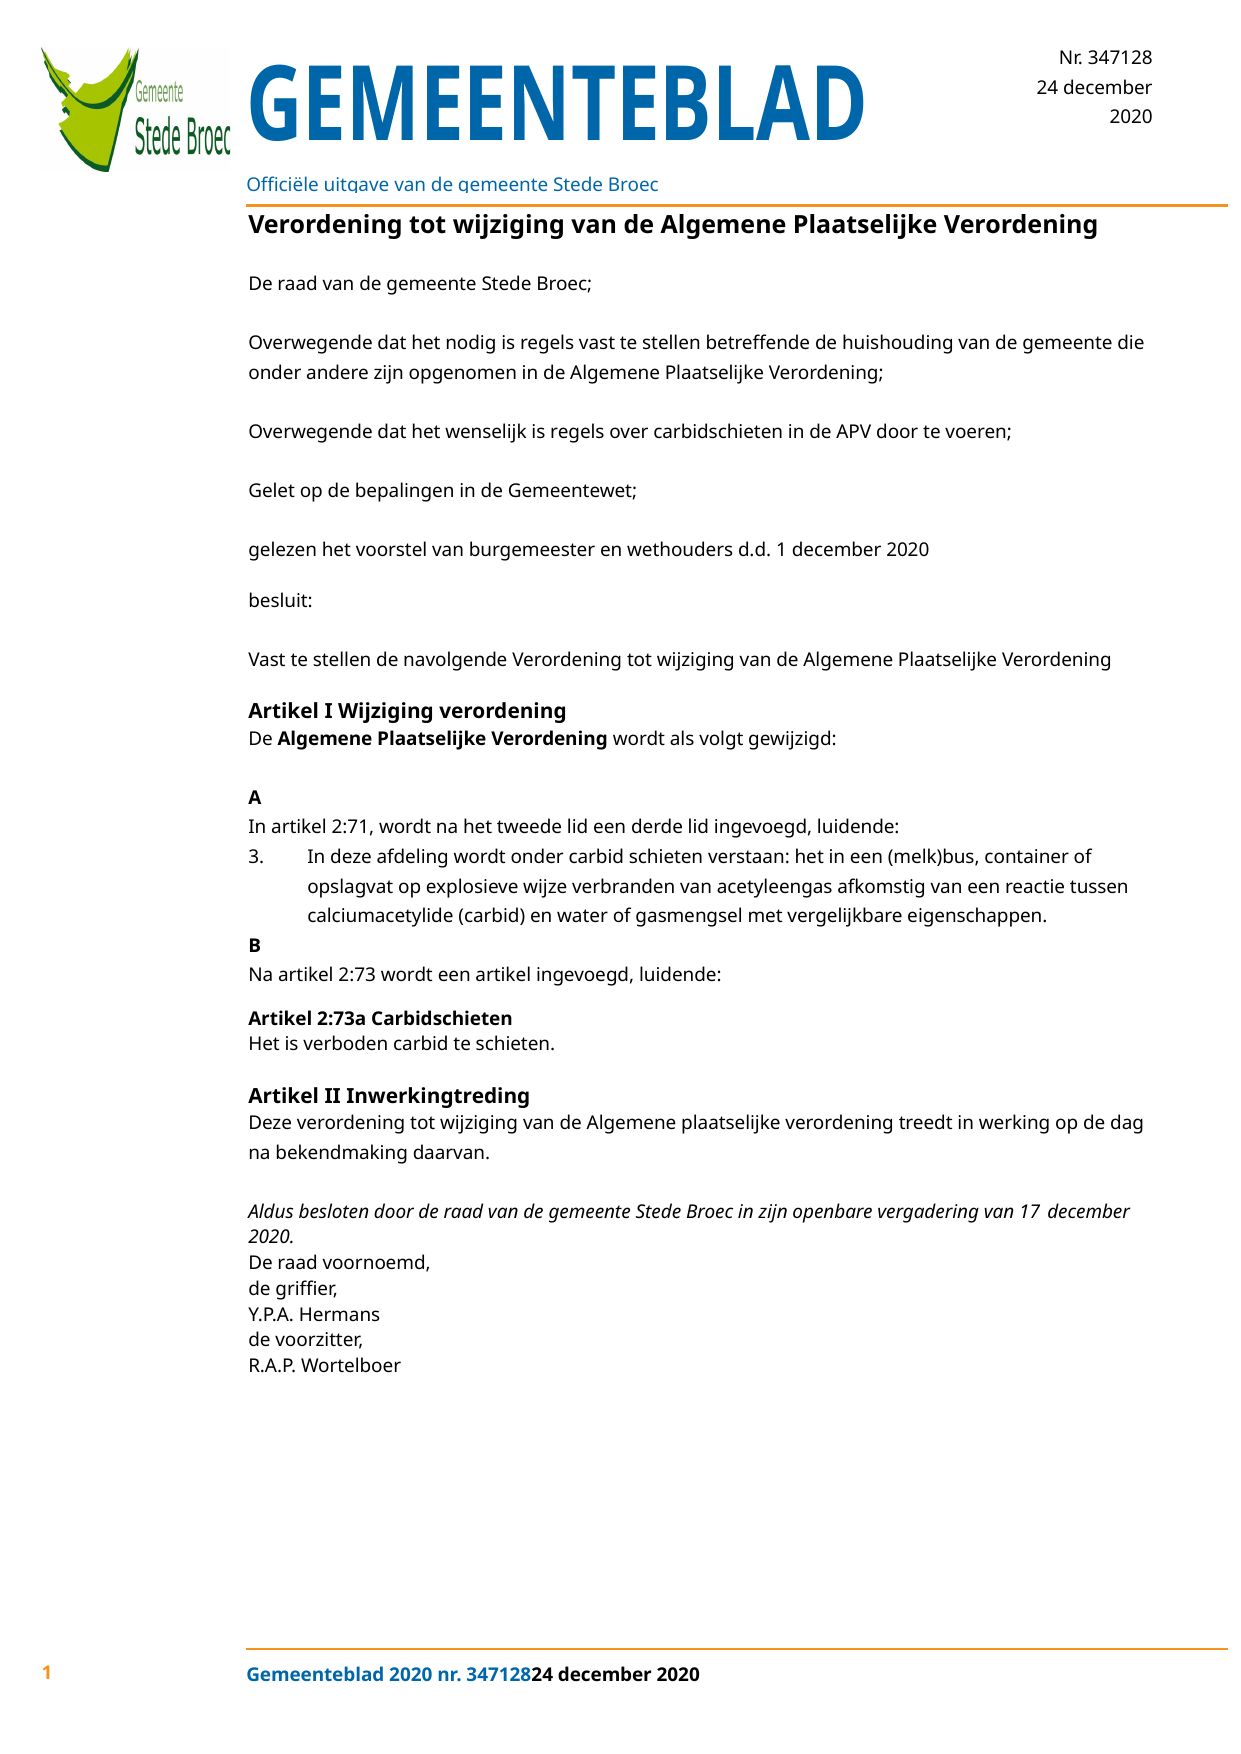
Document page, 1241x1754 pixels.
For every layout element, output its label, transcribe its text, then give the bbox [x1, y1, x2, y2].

text Artikel 2:73a Carbidschieten [248, 1005, 1152, 1030]
text Y.P.A. Hermans [248, 1301, 1152, 1327]
text B [248, 932, 1152, 958]
text Aldus besloten door de raad van de gemeente Stede Broec in zijn openbare vergadering van 17 december 2020. [248, 1198, 1152, 1249]
text Artikel I Wijziging verordening [248, 696, 1152, 725]
text De raad voornoemd, [248, 1249, 1152, 1275]
list In deze afdeling wordt onder carbid schieten verstaan: het in een (melk)bus, container of opslagvat op explosieve wijze verbranden van acetyleengas afkomstig van een reactie tussen calciumacetylide (carbid) en water of gasmengsel met vergelijkbare eigenschappen. [248, 843, 1152, 928]
text gelezen het voorstel van burgemeester en wethouders d.d. 1 december 2020 [248, 537, 1152, 562]
text A [248, 784, 1152, 810]
text Verordening tot wijziging van de Algemene Plaatselijke Verordening [248, 207, 1152, 241]
text Deze verordening tot wijziging van de Algemene plaatselijke verordening treedt in werking op de dag na bekendmaking daarvan. [248, 1109, 1152, 1164]
text de griffier, [248, 1275, 1152, 1301]
text In artikel 2:71, wordt na het tweede lid een derde lid ingevoegd, luidende: [248, 814, 1152, 839]
text Het is verboden carbid te schieten. [248, 1030, 1152, 1056]
text Artikel II Inwerkingtreding [248, 1081, 1152, 1109]
text De Algemene Plaatselijke Verordening wordt als volgt gewijzigd: [248, 725, 1152, 751]
text besluit: [248, 587, 1152, 613]
text De raad van de gemeente Stede Broec; [248, 270, 1152, 296]
text R.A.P. Wortelboer [248, 1352, 1152, 1378]
text Overwegende dat het wenselijk is regels over carbidschieten in de APV door te voeren; [248, 418, 1152, 444]
text Vast te stellen de navolgende Verordening tot wijziging van de Algemene Plaatselijke Verordening [248, 646, 1152, 672]
text Gelet op de bepalingen in de Gemeentewet; [248, 477, 1152, 503]
text Overwegende dat het nodig is regels vast te stellen betreffende de huishouding van de gemeente die onder andere zijn opgenomen in de Algemene Plaatselijke Verordening; [248, 329, 1152, 385]
picture [41, 47, 231, 172]
text Na artikel 2:73 wordt een artikel ingevoegd, luidende: [248, 962, 1152, 987]
text de voorzitter, [248, 1327, 1152, 1352]
